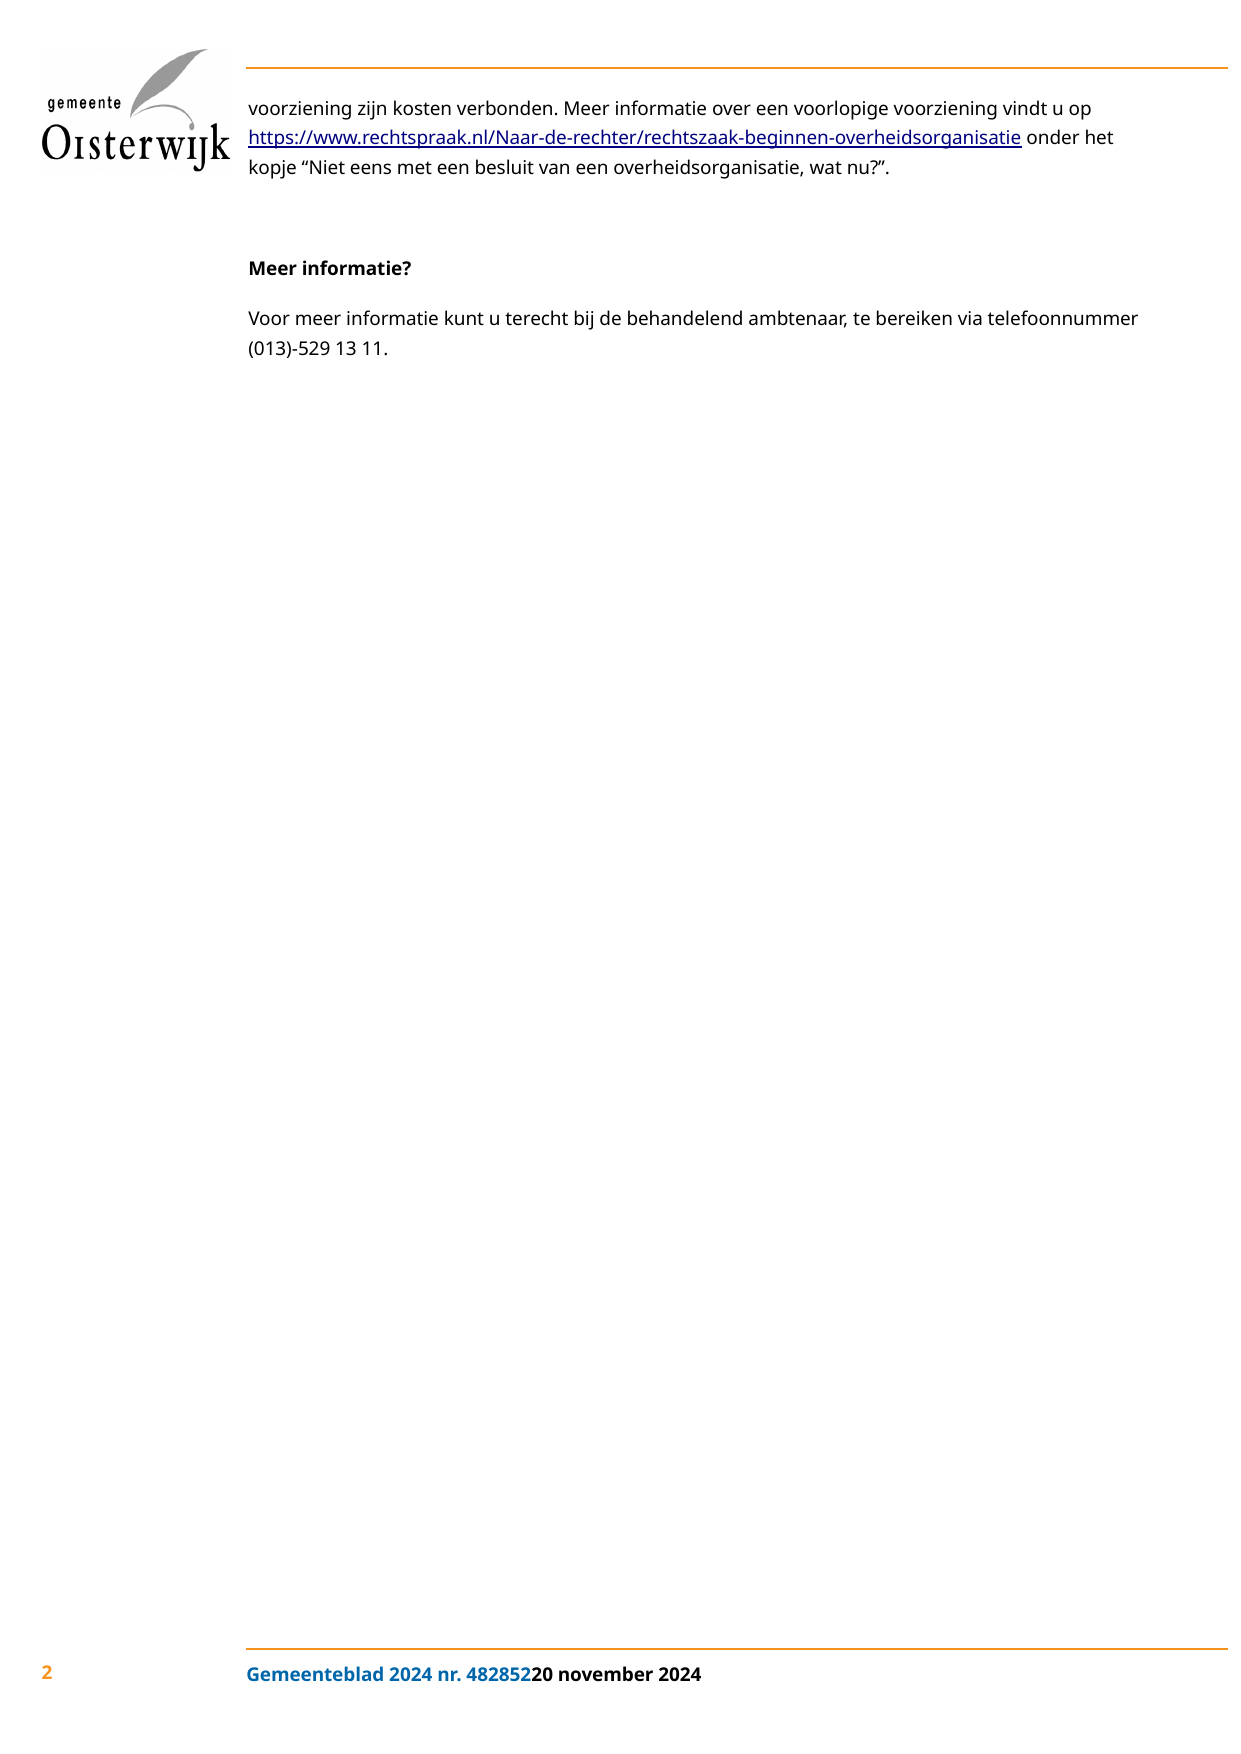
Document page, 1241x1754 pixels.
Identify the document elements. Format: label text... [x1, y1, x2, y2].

picture [41, 47, 231, 172]
text voorziening zijn kosten verbonden. Meer informatie over een voorlopige voorziening vindt u op https://www.rechtspraak.nl/Naar-de-rechter/rechtszaak-beginnen-overheidsorganisatie onder het kopje “Niet eens met een besluit van een overheidsorganisatie, wat nu?”. [248, 95, 1152, 180]
text Voor meer informatie kunt u terecht bij de behandelend ambtenaar, te bereiken via telefoonnummer (013)-529 13 11. [248, 305, 1152, 361]
text Meer informatie? [248, 255, 1152, 281]
